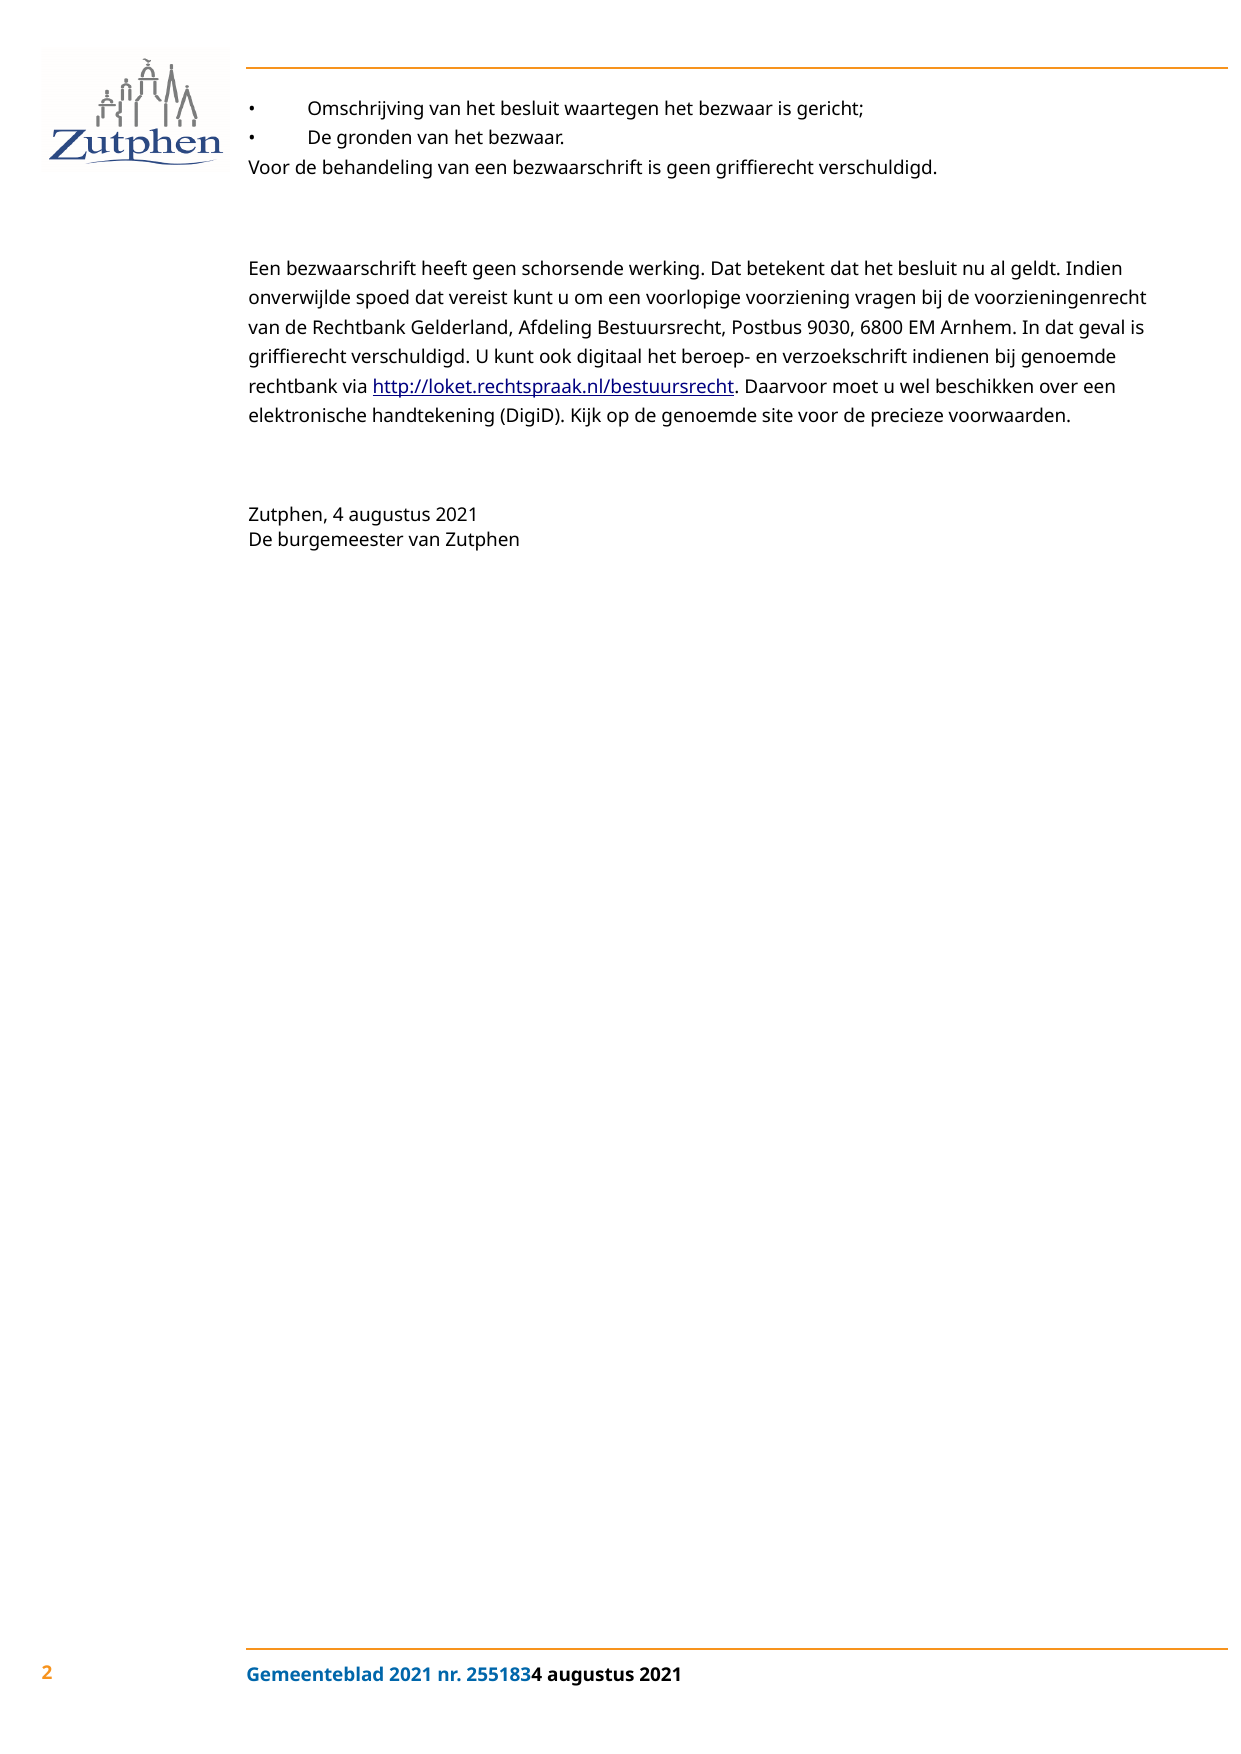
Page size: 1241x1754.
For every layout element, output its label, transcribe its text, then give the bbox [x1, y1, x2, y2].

text Zutphen, 4 augustus 2021 [248, 501, 1152, 527]
picture [41, 47, 231, 172]
text Voor de behandeling van een bezwaarschrift is geen griffierecht verschuldigd. [248, 154, 1152, 180]
list Omschrijving van het besluit waartegen het bezwaar is gericht; [248, 95, 1152, 121]
text Een bezwaarschrift heeft geen schorsende werking. Dat betekent dat het besluit nu al geldt. Indien onverwijlde spoed dat vereist kunt u om een voorlopige voorziening vragen bij de voorzieningenrecht van de Rechtbank Gelderland, Afdeling Bestuursrecht, Postbus 9030, 6800 EM Arnhem. In dat geval is griffierecht verschuldigd. U kunt ook digitaal het beroep- en verzoekschrift indienen bij genoemde rechtbank via http://loket.rechtspraak.nl/bestuursrecht. Daarvoor moet u wel beschikken over een elektronische handtekening (DigiD). Kijk op de genoemde site voor de precieze voorwaarden. [248, 255, 1152, 428]
text De burgemeester van Zutphen [248, 527, 1152, 552]
list De gronden van het bezwaar. [248, 124, 1152, 150]
